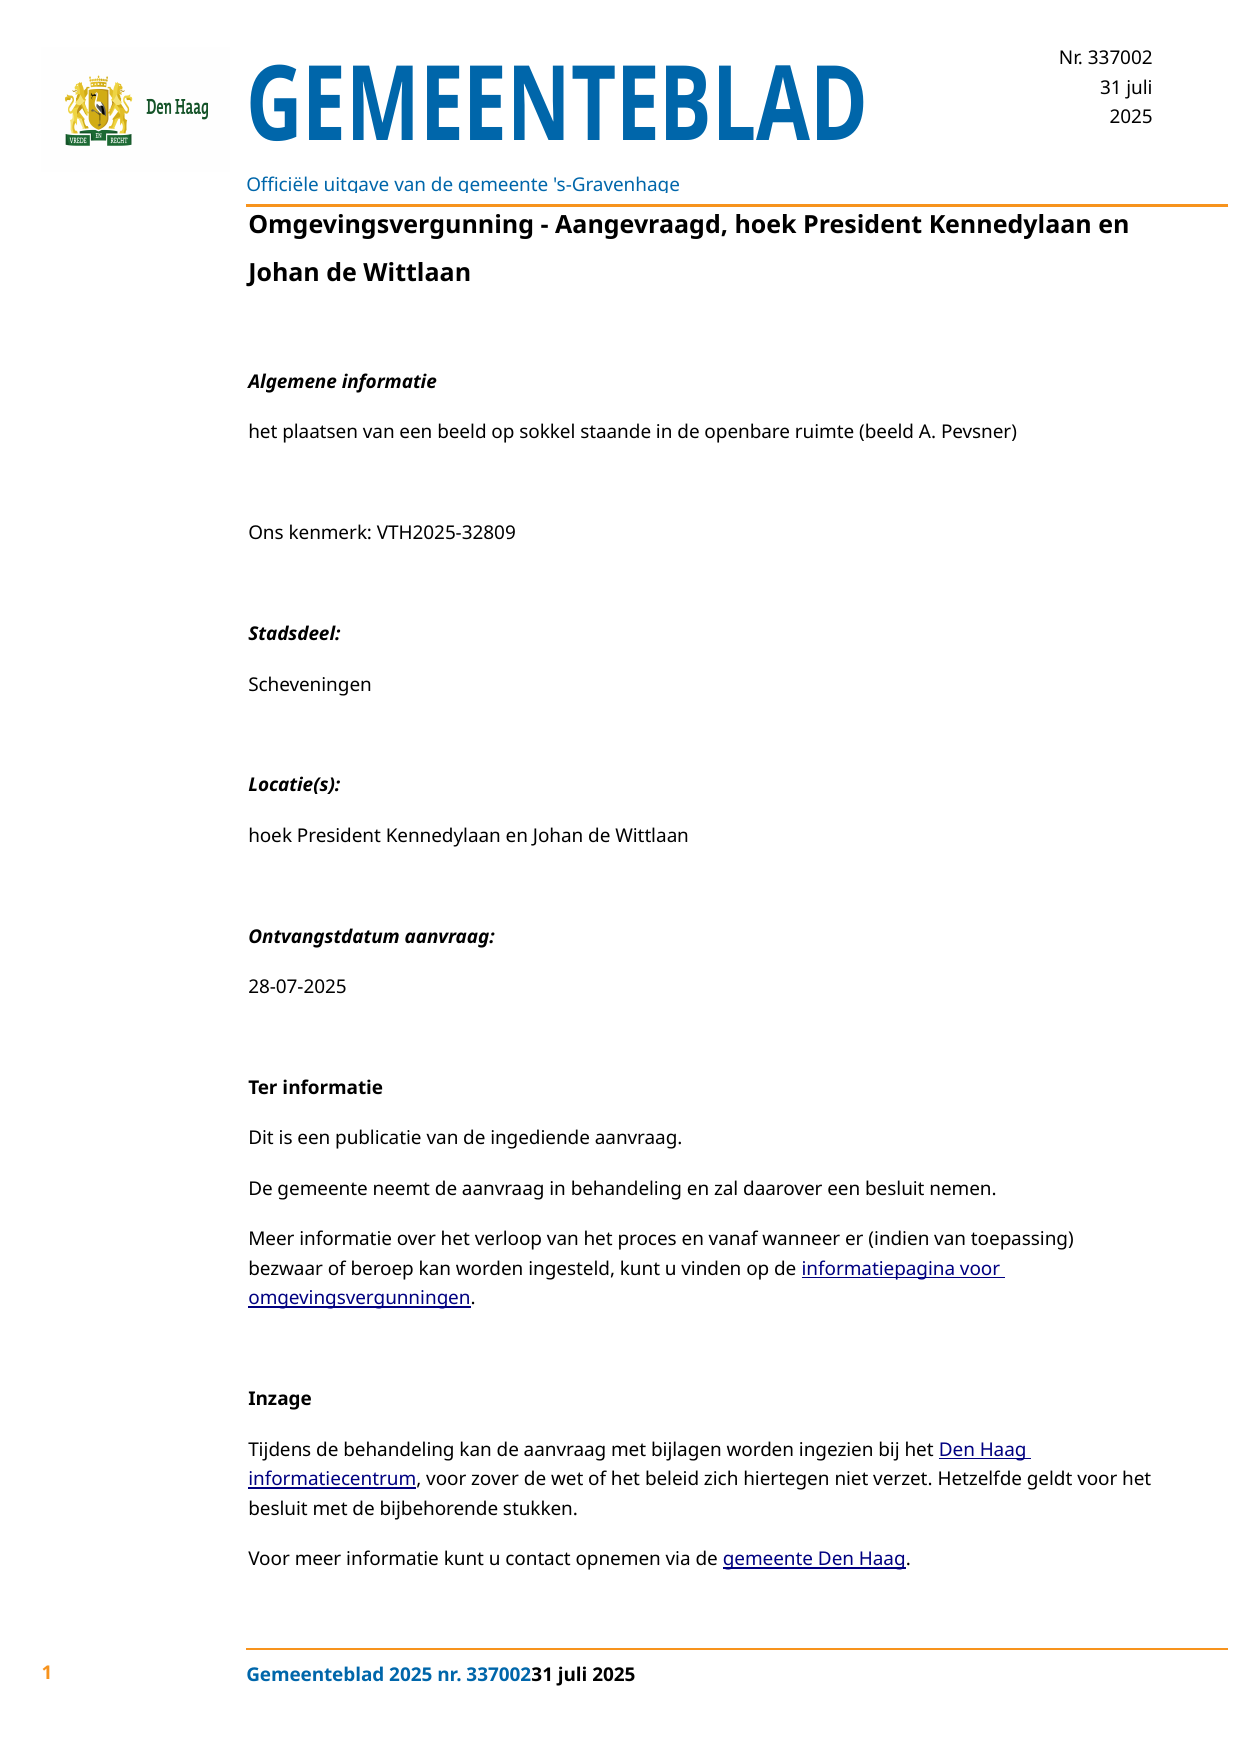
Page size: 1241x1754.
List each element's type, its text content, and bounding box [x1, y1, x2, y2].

text Stadsdeel: [248, 620, 1152, 646]
text Voor meer informatie kunt u contact opnemen via de gemeente Den Haag. [248, 1545, 1152, 1571]
text Scheveningen [248, 671, 1152, 697]
text 28-07-2025 [248, 973, 1152, 999]
text Ter informatie [248, 1074, 1152, 1100]
text Inzage [248, 1385, 1152, 1411]
text Ontvangstdatum aanvraag: [248, 923, 1152, 949]
text het plaatsen van een beeld op sokkel staande in de openbare ruimte (beeld A. Pevsner) [248, 419, 1152, 444]
text Locatie(s): [248, 772, 1152, 797]
text Algemene informatie [248, 368, 1152, 394]
text De gemeente neemt de aanvraag in behandeling en zal daarover een besluit nemen. [248, 1175, 1152, 1201]
text Tijdens de behandeling kan de aanvraag met bijlagen worden ingezien bij het Den Haag informatiecentrum, voor zover de wet of het beleid zich hiertegen niet verzet. Hetzelfde geldt voor het besluit met de bijbehorende stukken. [248, 1436, 1152, 1521]
text Omgevingsvergunning - Aangevraagd, hoek President Kennedylaan en Johan de Wittlaan [248, 207, 1152, 288]
text hoek President Kennedylaan en Johan de Wittlaan [248, 822, 1152, 848]
text Meer informatie over het verloop van het proces en vanaf wanneer er (indien van toepassing) bezwaar of beroep kan worden ingesteld, kunt u vinden op de informatiepagina voor omgevingsvergunningen. [248, 1225, 1152, 1310]
text Dit is een publicatie van de ingediende aanvraag. [248, 1124, 1152, 1150]
text Ons kenmerk: VTH2025-32809 [248, 519, 1152, 545]
picture [41, 47, 231, 172]
